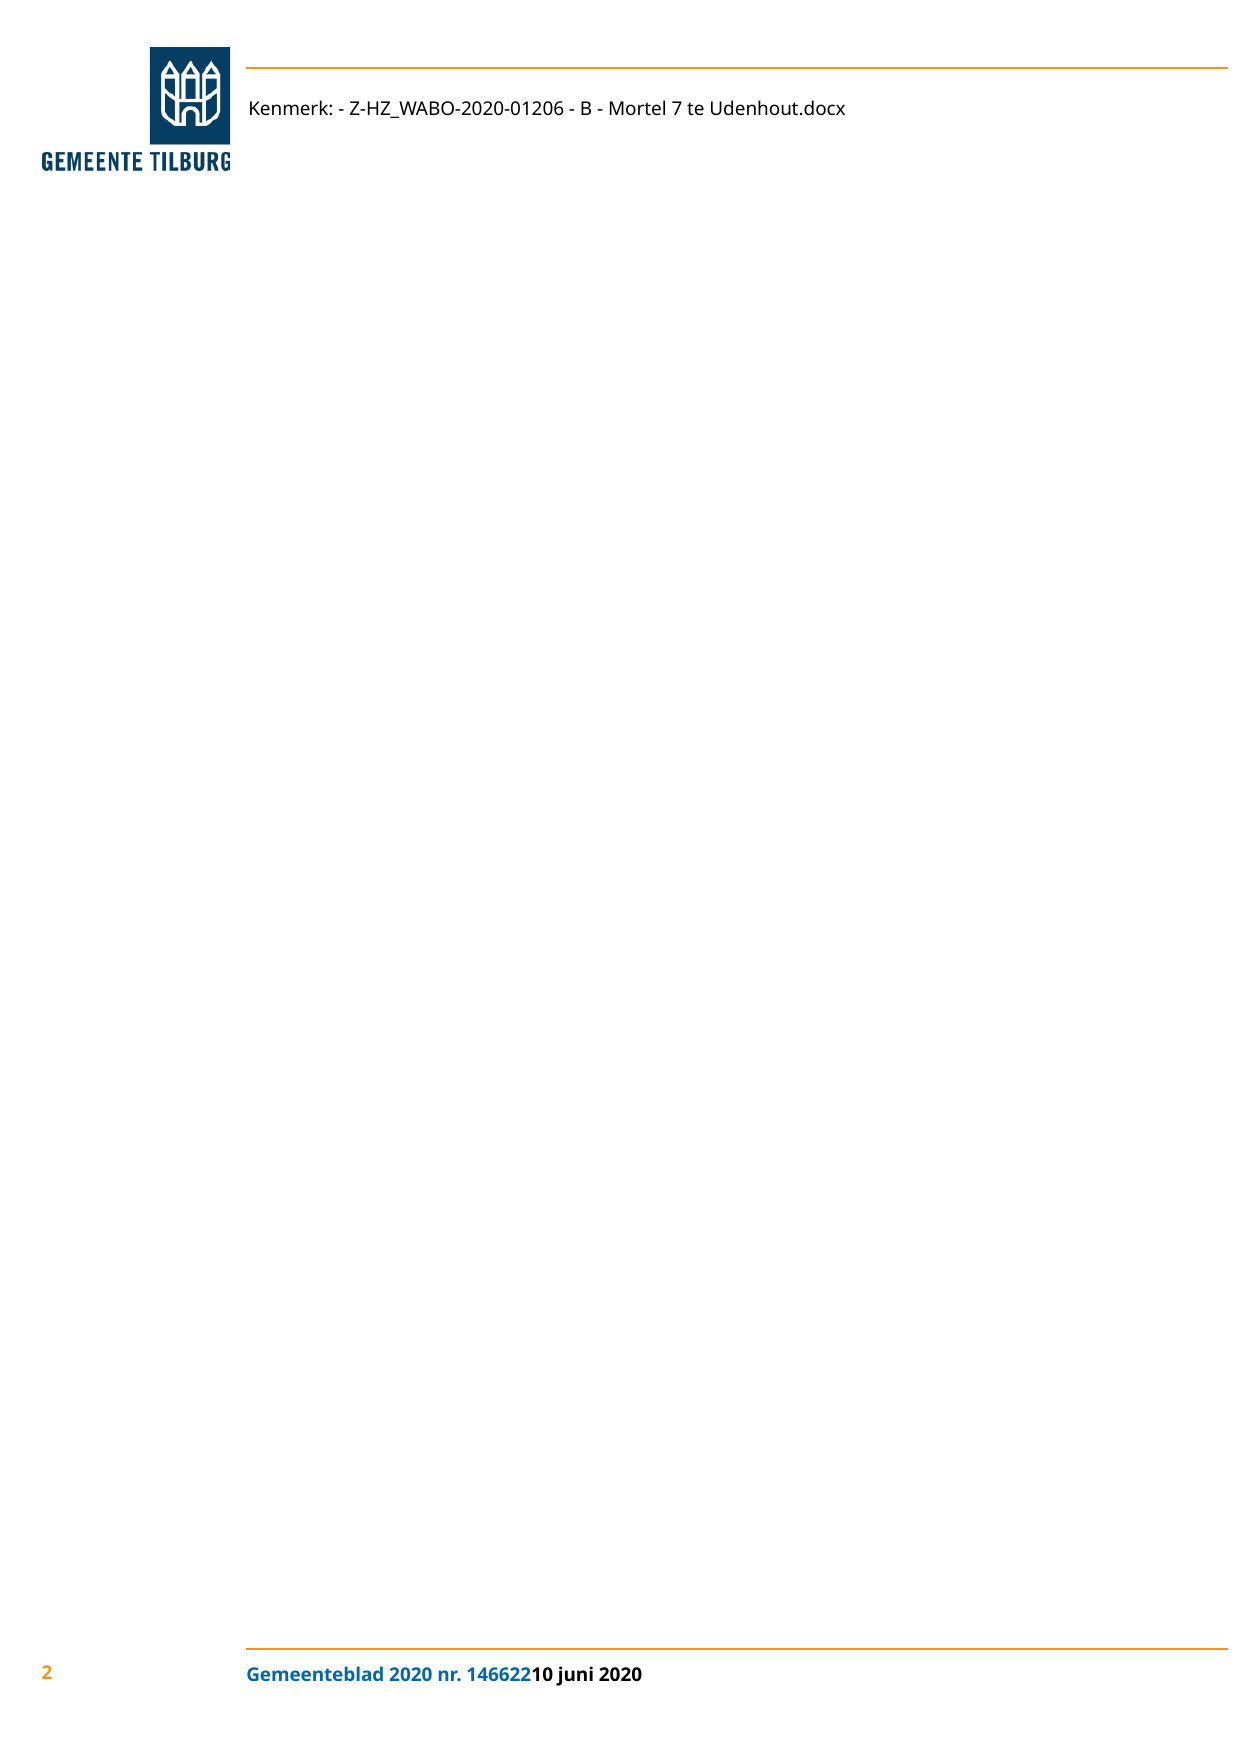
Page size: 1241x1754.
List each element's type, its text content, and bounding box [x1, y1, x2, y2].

text Kenmerk: - Z-HZ_WABO-2020-01206 - B - Mortel 7 te Udenhout.docx [248, 95, 1152, 121]
picture [41, 47, 231, 172]
